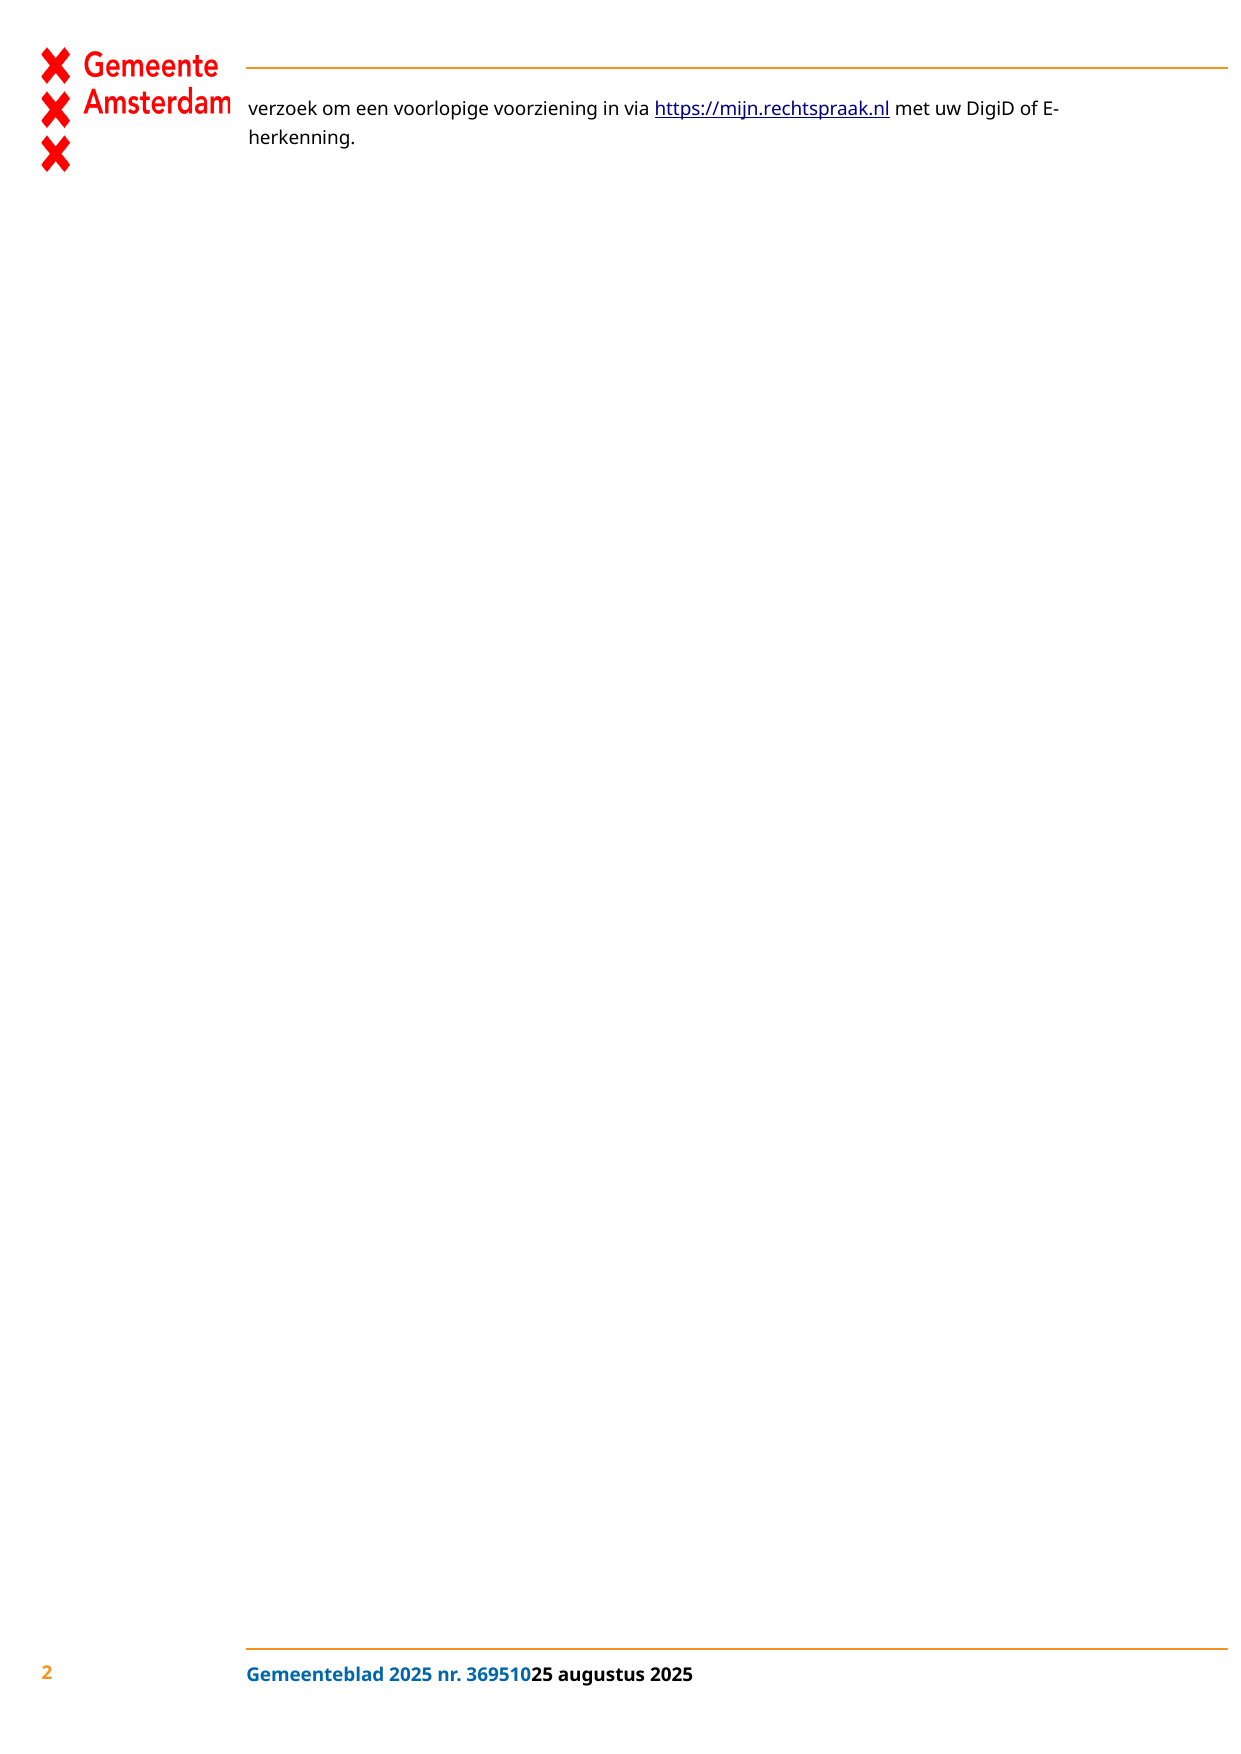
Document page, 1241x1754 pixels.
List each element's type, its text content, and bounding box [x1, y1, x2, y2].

picture [41, 47, 231, 172]
text verzoek om een voorlopige voorziening in via https://mijn.rechtspraak.nl met uw DigiD of E-herkenning. [248, 95, 1152, 150]
